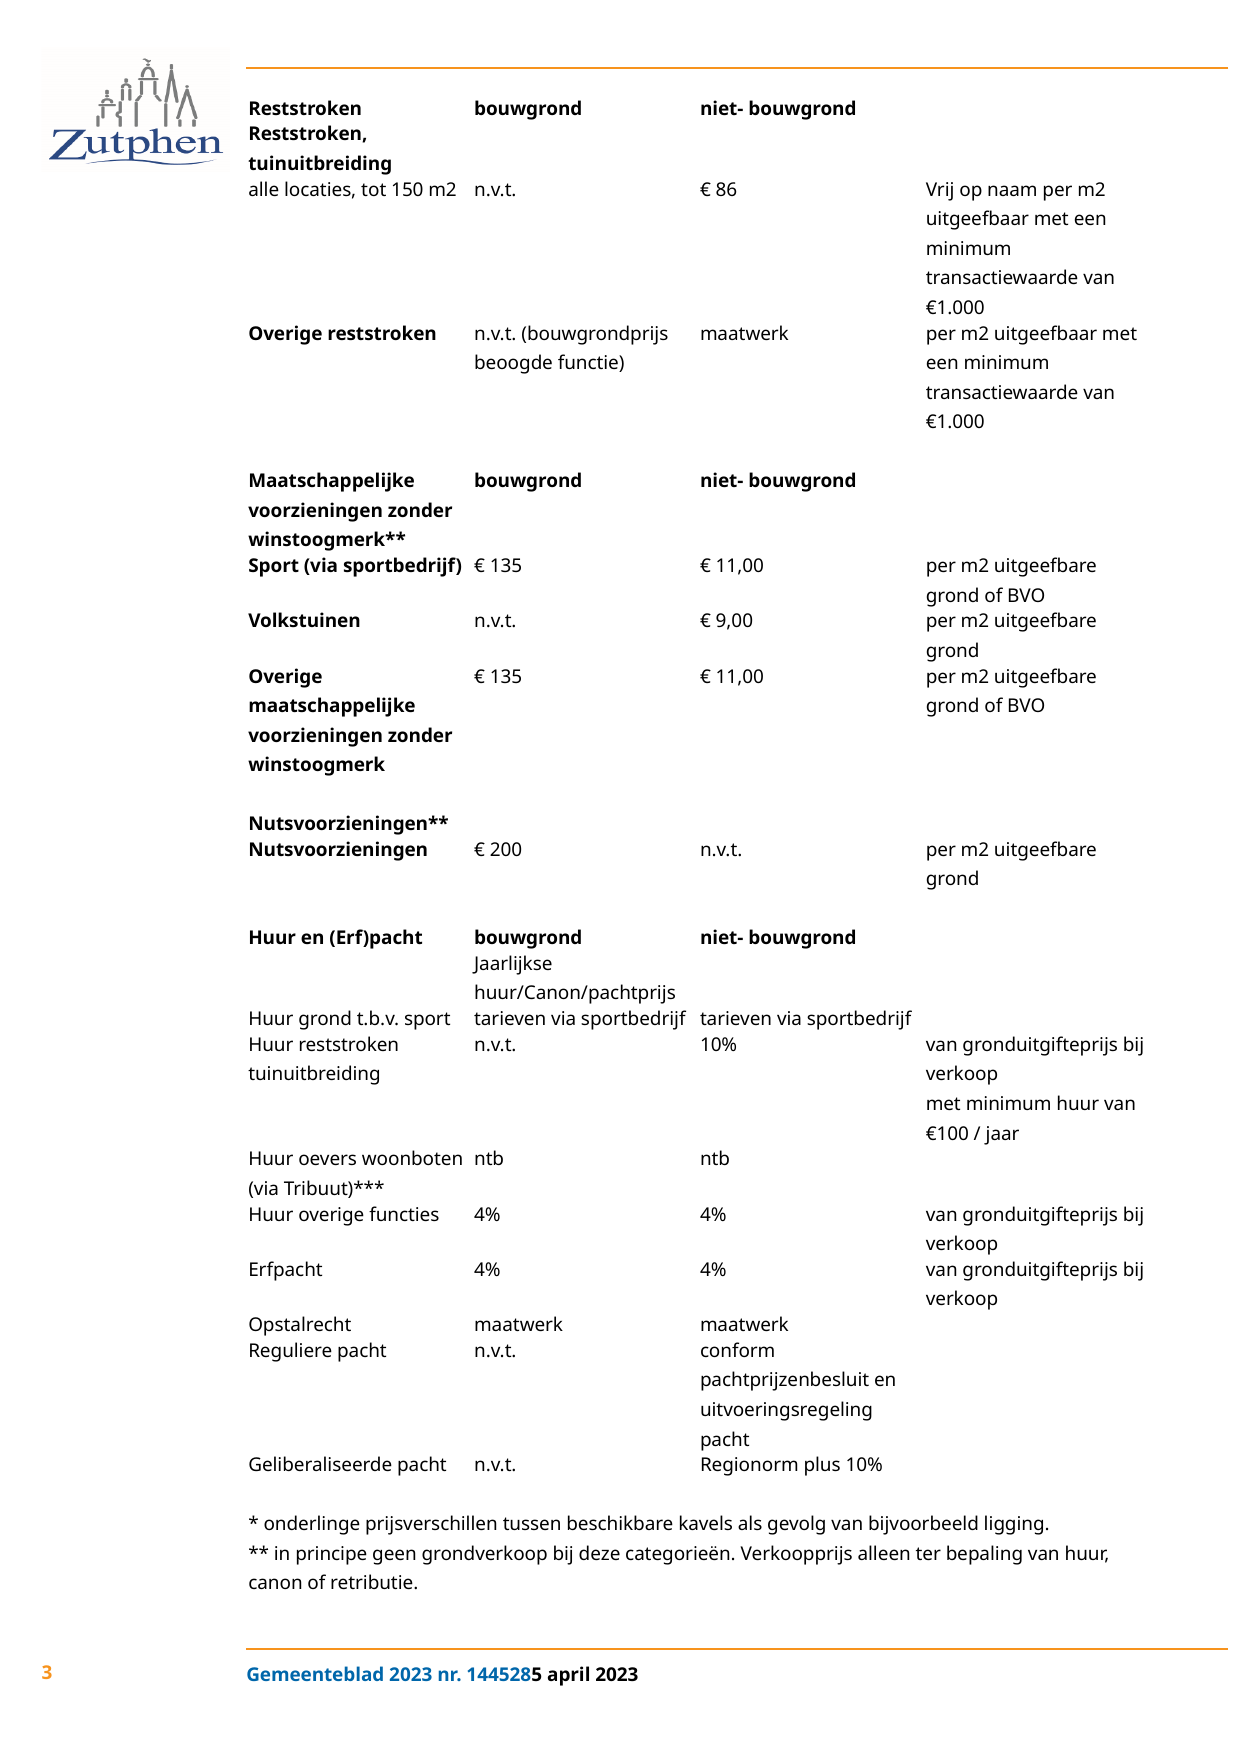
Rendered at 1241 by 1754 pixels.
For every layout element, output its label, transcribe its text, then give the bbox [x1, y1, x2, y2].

table_header niet- bouwgrond [700, 95, 926, 121]
table_cell alle locaties, tot 150 m2 [248, 176, 474, 320]
text ** in principe geen grondverkoop bij deze categorieën. Verkoopprijs alleen ter bepaling van huur, canon of retributie. [248, 1540, 1152, 1595]
table_cell per m2 uitgeefbare grond [926, 836, 1152, 891]
table_cell [926, 1005, 1152, 1031]
table_cell € 11,00 [700, 552, 926, 607]
table_cell [926, 1311, 1152, 1337]
table_cell per m2 uitgeefbare grond of BVO [926, 552, 1152, 607]
table_cell € 11,00 [700, 663, 926, 777]
table_cell [926, 950, 1152, 1005]
table_cell maatwerk [474, 1311, 700, 1337]
table_cell [700, 121, 926, 176]
table_cell ntb [700, 1145, 926, 1201]
table_header [926, 810, 1152, 836]
table_header bouwgrond [474, 95, 700, 121]
table_cell per m2 uitgeefbare grond of BVO [926, 663, 1152, 777]
table_cell [926, 1337, 1152, 1452]
table_cell [248, 950, 474, 1005]
table_cell Huur grond t.b.v. sport [248, 1005, 474, 1031]
table_cell n.v.t. [474, 608, 700, 663]
table_cell Volkstuinen [248, 608, 474, 663]
table_header Reststroken [248, 95, 474, 121]
table_cell 10% [700, 1031, 926, 1145]
table_header niet- bouwgrond [700, 467, 926, 552]
table_cell 4% [700, 1256, 926, 1311]
table_header [926, 924, 1152, 950]
table_header Nutsvoorzieningen** [248, 810, 474, 836]
table_cell n.v.t. (bouwgrondprijs beoogde functie) [474, 320, 700, 434]
table_cell € 135 [474, 552, 700, 607]
table_cell n.v.t. [474, 1452, 700, 1477]
table_cell n.v.t. [474, 176, 700, 320]
text * onderlinge prijsverschillen tussen beschikbare kavels als gevolg van bijvoorbeeld ligging. [248, 1510, 1152, 1536]
table_cell per m2 uitgeefbaar met een minimum transactiewaarde van €1.000 [926, 320, 1152, 434]
table_cell [926, 1452, 1152, 1477]
table_header niet- bouwgrond [700, 924, 926, 950]
table_cell n.v.t. [700, 836, 926, 891]
table_cell € 9,00 [700, 608, 926, 663]
picture [41, 47, 231, 172]
table_cell Vrij op naam per m2 uitgeefbaar met een minimum transactiewaarde van €1.000 [926, 176, 1152, 320]
table_cell maatwerk [700, 320, 926, 434]
table_cell per m2 uitgeefbare grond [926, 608, 1152, 663]
table_cell € 86 [700, 176, 926, 320]
table_cell € 135 [474, 663, 700, 777]
table_cell 4% [700, 1201, 926, 1256]
table_cell tarieven via sportbedrijf [474, 1005, 700, 1031]
table_cell Nutsvoorzieningen [248, 836, 474, 891]
table_header [926, 467, 1152, 552]
table_cell Jaarlijkse huur/Canon/pachtprijs [474, 950, 700, 1005]
table_cell van gronduitgifteprijs bij verkoop [926, 1256, 1152, 1311]
table_cell 4% [474, 1201, 700, 1256]
table_header bouwgrond [474, 467, 700, 552]
table_cell 4% [474, 1256, 700, 1311]
table_cell [926, 121, 1152, 176]
table_cell € 200 [474, 836, 700, 891]
table_cell Reststroken, tuinuitbreiding [248, 121, 474, 176]
table_cell Huur overige functies [248, 1201, 474, 1256]
table_cell n.v.t. [474, 1031, 700, 1145]
table_cell Huur reststroken tuinuitbreiding [248, 1031, 474, 1145]
table_header [700, 810, 926, 836]
table_header bouwgrond [474, 924, 700, 950]
table_cell conform pachtprijzenbesluit en uitvoeringsregeling pacht [700, 1337, 926, 1452]
table_cell n.v.t. [474, 1337, 700, 1452]
table_cell [700, 950, 926, 1005]
table_cell Overige maatschappelijke voorzieningen zonder winstoogmerk [248, 663, 474, 777]
table_cell Reguliere pacht [248, 1337, 474, 1452]
table_cell tarieven via sportbedrijf [700, 1005, 926, 1031]
table_cell maatwerk [700, 1311, 926, 1337]
table_cell Erfpacht [248, 1256, 474, 1311]
table_cell Geliberaliseerde pacht [248, 1452, 474, 1477]
table_cell Sport (via sportbedrijf) [248, 552, 474, 607]
table_cell Regionorm plus 10% [700, 1452, 926, 1477]
table_cell Overige reststroken [248, 320, 474, 434]
table_cell van gronduitgifteprijs bij verkoop met minimum huur van €100 / jaar [926, 1031, 1152, 1145]
table_cell [474, 121, 700, 176]
table_header Huur en (Erf)pacht [248, 924, 474, 950]
table_cell van gronduitgifteprijs bij verkoop [926, 1201, 1152, 1256]
table_header Maatschappelijke voorzieningen zonder winstoogmerk** [248, 467, 474, 552]
table_cell Opstalrecht [248, 1311, 474, 1337]
table_header [474, 810, 700, 836]
table_cell ntb [474, 1145, 700, 1201]
table_cell Huur oevers woonboten (via Tribuut)*** [248, 1145, 474, 1201]
table_cell [926, 1145, 1152, 1201]
table_header [926, 95, 1152, 121]
